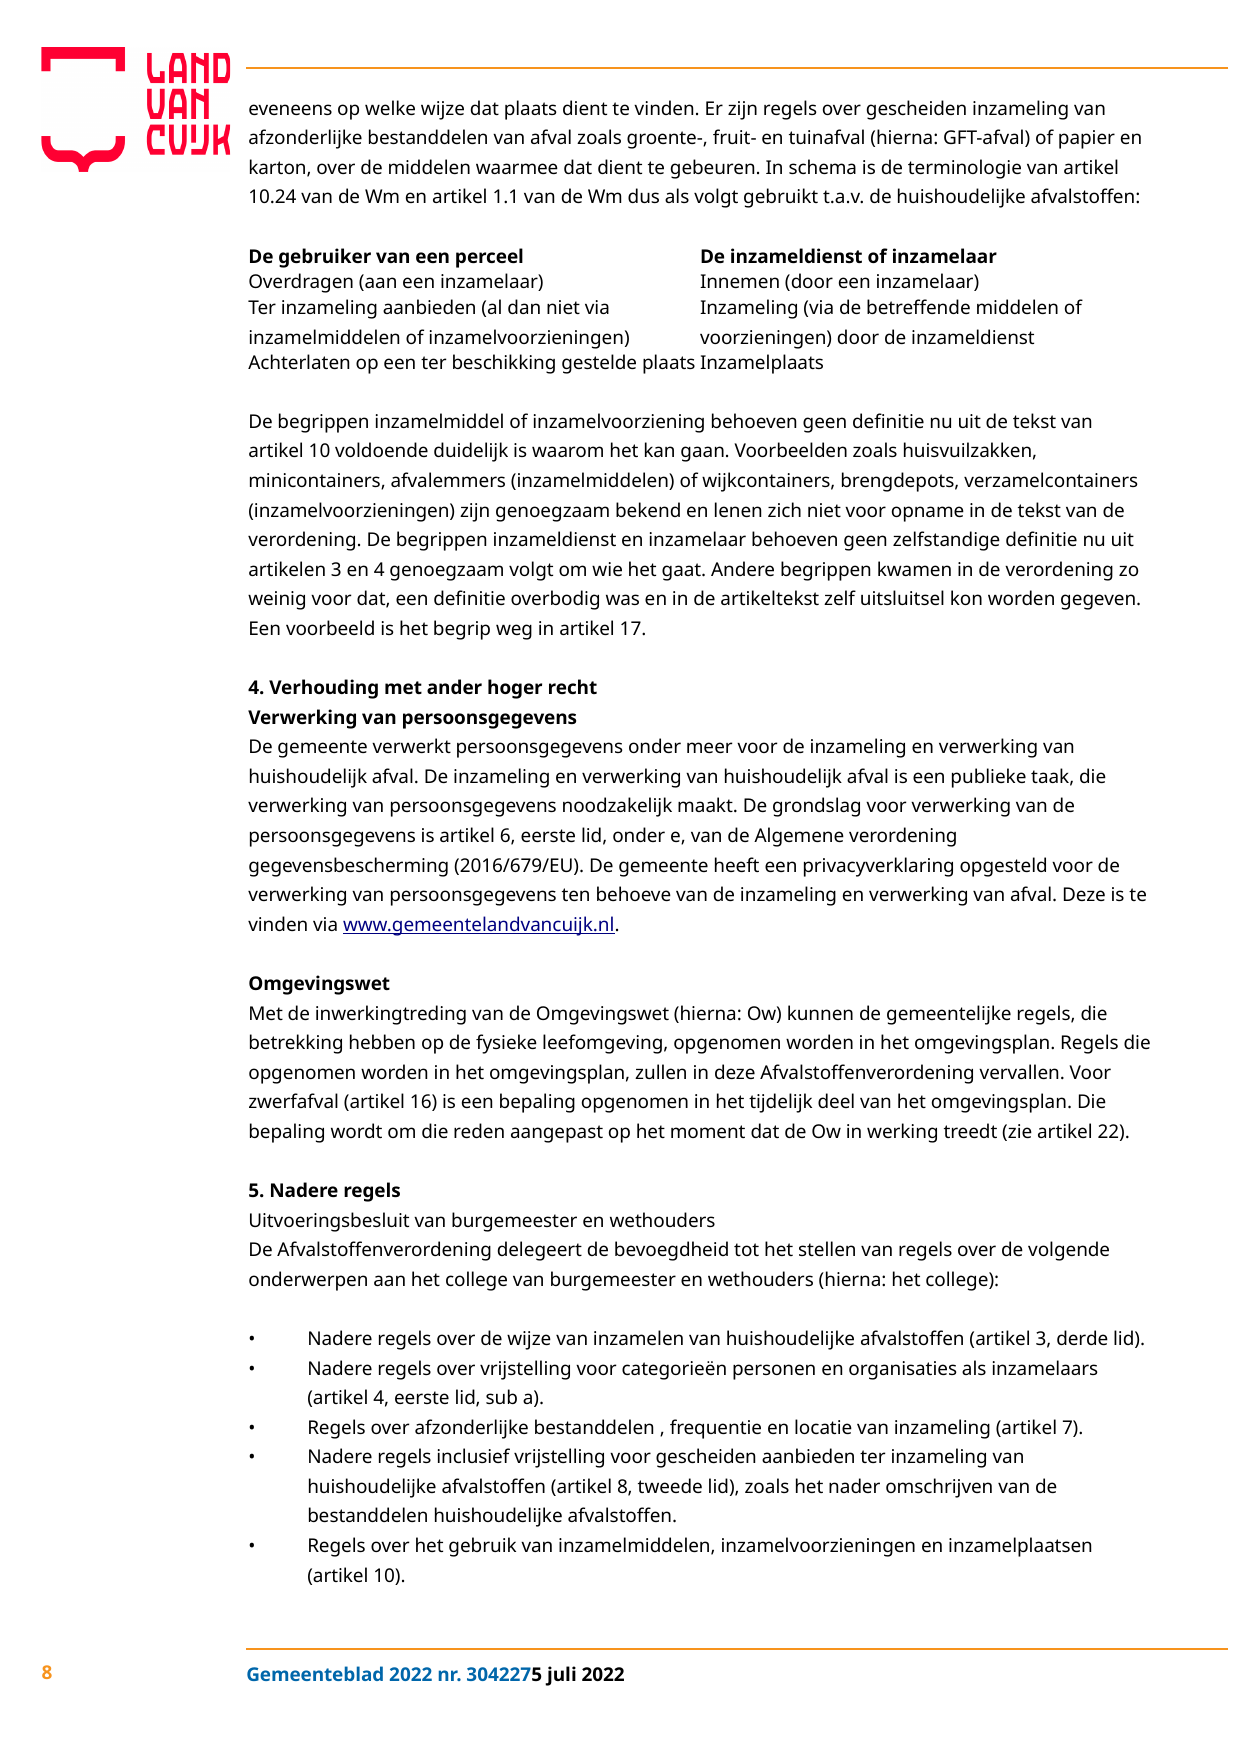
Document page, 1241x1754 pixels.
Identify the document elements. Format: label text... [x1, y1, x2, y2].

text De begrippen inzamelmiddel of inzamelvoorziening behoeven geen definitie nu uit de tekst van artikel 10 voldoende duidelijk is waarom het kan gaan. Voorbeelden zoals huisvuilzakken, minicontainers, afvalemmers (inzamelmiddelen) of wijkcontainers, brengdepots, verzamelcontainers (inzamelvoorzieningen) zijn genoegzaam bekend en lenen zich niet voor opname in de tekst van de verordening. De begrippen inzameldienst en inzamelaar behoeven geen zelfstandige definitie nu uit artikelen 3 en 4 genoegzaam volgt om wie het gaat. Andere begrippen kwamen in de verordening zo weinig voor dat, een definitie overbodig was en in de artikeltekst zelf uitsluitsel kon worden gegeven. Een voorbeeld is het begrip weg in artikel 17. [248, 408, 1152, 641]
text De Afvalstoffenverordening delegeert de bevoegdheid tot het stellen van regels over de volgende onderwerpen aan het college van burgemeester en wethouders (hierna: het college): [248, 1236, 1152, 1292]
table_cell Overdragen (aan een inzamelaar) [248, 269, 700, 294]
text Verwerking van persoonsgegevens [248, 704, 1152, 730]
picture [41, 47, 231, 172]
table_cell Inzamelplaats [700, 350, 1152, 375]
text 5. Nadere regels [248, 1177, 1152, 1203]
text eveneens op welke wijze dat plaats dient te vinden. Er zijn regels over gescheiden inzameling van afzonderlijke bestanddelen van afval zoals groente-, fruit- en tuinafval (hierna: GFT-afval) of papier en karton, over de middelen waarmee dat dient te gebeuren. In schema is de terminologie van artikel 10.24 van de Wm en artikel 1.1 van de Wm dus als volgt gebruikt t.a.v. de huishoudelijke afvalstoffen: [248, 95, 1152, 209]
text Met de inwerkingtreding van de Omgevingswet (hierna: Ow) kunnen de gemeentelijke regels, die betrekking hebben op de fysieke leefomgeving, opgenomen worden in het omgevingsplan. Regels die opgenomen worden in het omgevingsplan, zullen in deze Afvalstoffenverordening vervallen. Voor zwerfafval (artikel 16) is een bepaling opgenomen in het tijdelijk deel van het omgevingsplan. Die bepaling wordt om die reden aangepast op het moment dat de Ow in werking treedt (zie artikel 22). [248, 1000, 1152, 1144]
text Omgevingswet [248, 970, 1152, 996]
table_cell Innemen (door een inzamelaar) [700, 269, 1152, 294]
table_header De inzameldienst of inzamelaar [700, 243, 1152, 268]
list Regels over het gebruik van inzamelmiddelen, inzamelvoorzieningen en inzamelplaatsen (artikel 10). [248, 1532, 1152, 1588]
list Nadere regels over de wijze van inzamelen van huishoudelijke afvalstoffen (artikel 3, derde lid). [248, 1325, 1152, 1351]
list Nadere regels inclusief vrijstelling voor gescheiden aanbieden ter inzameling van huishoudelijke afvalstoffen (artikel 8, tweede lid), zoals het nader omschrijven van de bestanddelen huishoudelijke afvalstoffen. [248, 1443, 1152, 1528]
list Regels over afzonderlijke bestanddelen , frequentie en locatie van inzameling (artikel 7). [248, 1414, 1152, 1440]
table_header De gebruiker van een perceel [248, 243, 700, 268]
table_cell Achterlaten op een ter beschikking gestelde plaats [248, 350, 700, 375]
text De gemeente verwerkt persoonsgegevens onder meer voor de inzameling en verwerking van huishoudelijk afval. De inzameling en verwerking van huishoudelijk afval is een publieke taak, die verwerking van persoonsgegevens noodzakelijk maakt. De grondslag voor verwerking van de persoonsgegevens is artikel 6, eerste lid, onder e, van de Algemene verordening gegevensbescherming (2016/679/EU). De gemeente heeft een privacyverklaring opgesteld voor de verwerking van persoonsgegevens ten behoeve van de inzameling en verwerking van afval. Deze is te vinden via www.gemeentelandvancuijk.nl. [248, 733, 1152, 937]
list Nadere regels over vrijstelling voor categorieën personen en organisaties als inzamelaars (artikel 4, eerste lid, sub a). [248, 1355, 1152, 1410]
text 4. Verhouding met ander hoger recht [248, 674, 1152, 700]
text Uitvoeringsbesluit van burgemeester en wethouders [248, 1207, 1152, 1233]
table_cell Inzameling (via de betreffende middelen of voorzieningen) door de inzameldienst [700, 294, 1152, 349]
table_cell Ter inzameling aanbieden (al dan niet via inzamelmiddelen of inzamelvoorzieningen) [248, 294, 700, 349]
